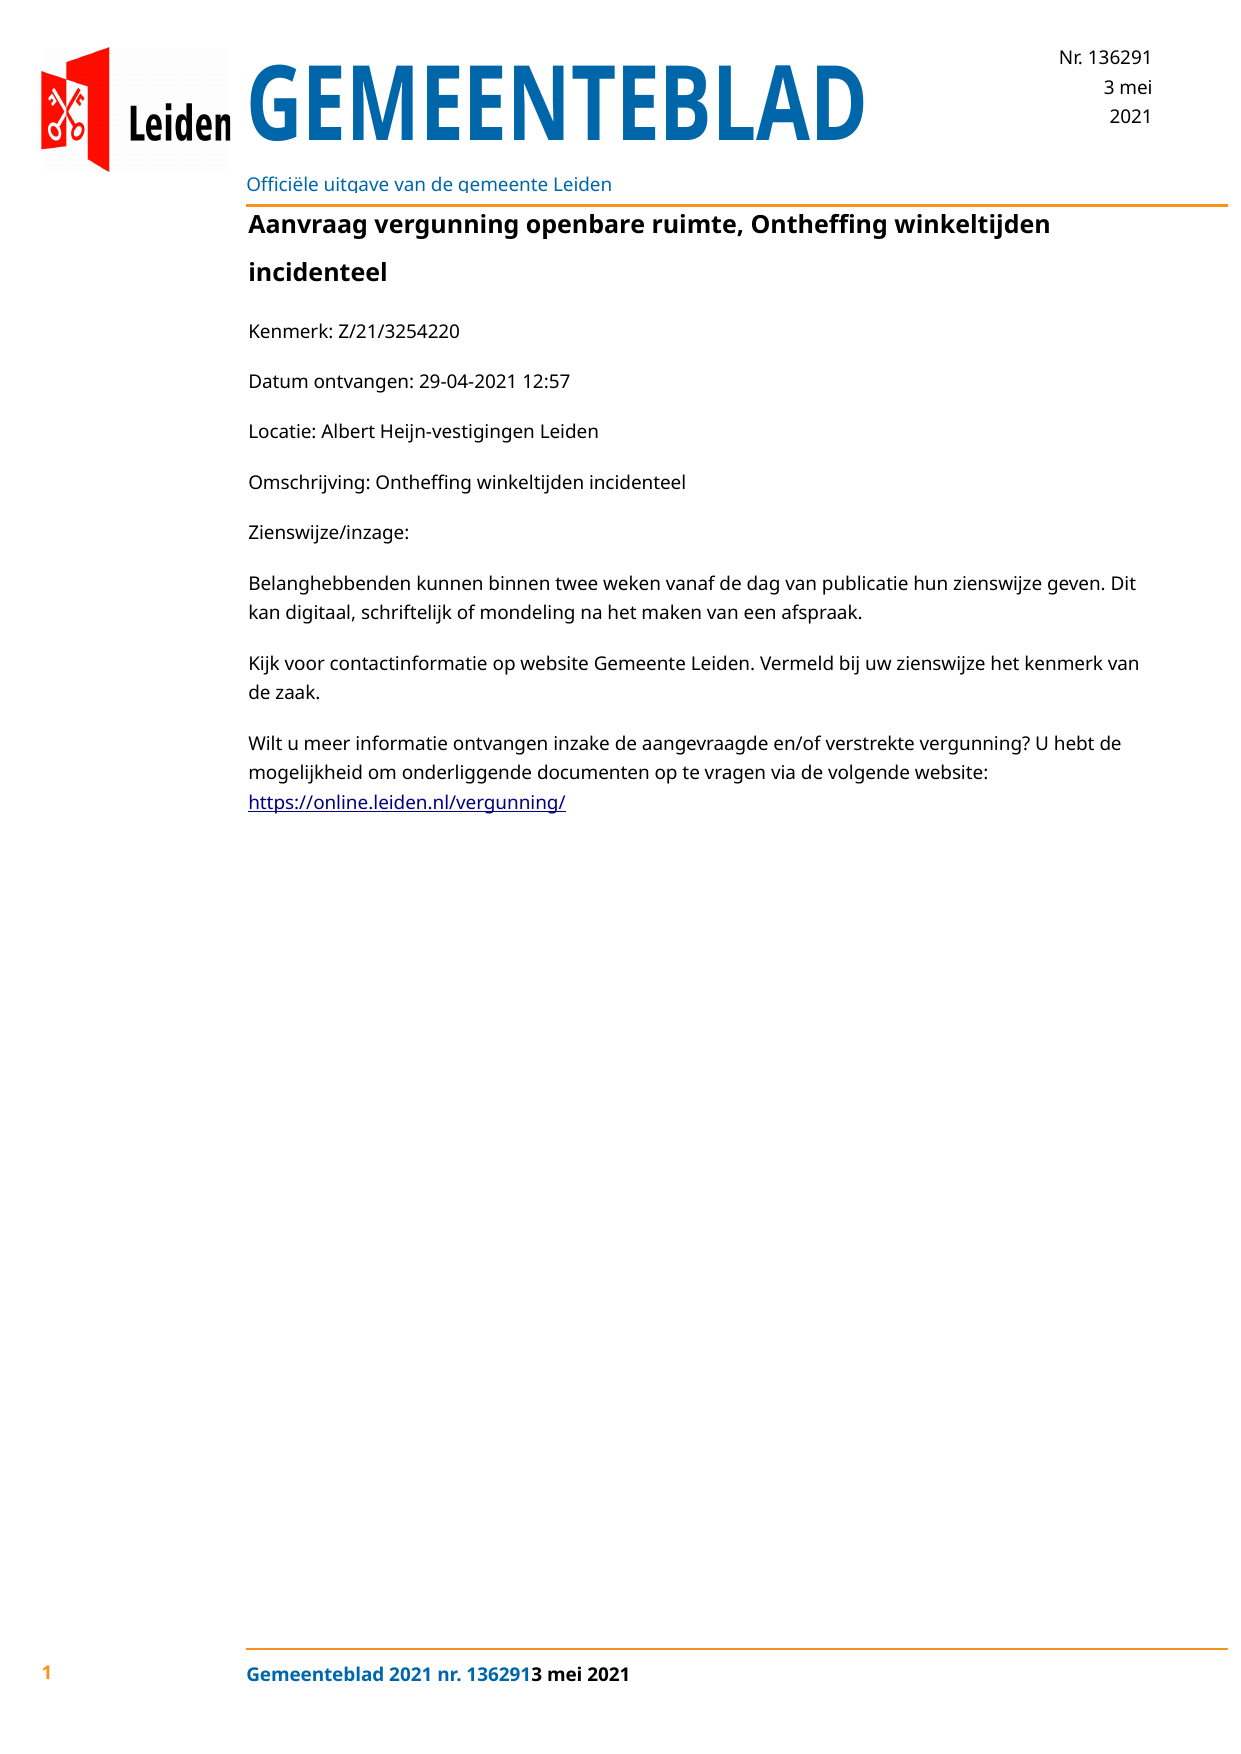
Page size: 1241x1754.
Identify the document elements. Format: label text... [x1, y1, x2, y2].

text Zienswijze/inzage: [248, 519, 1152, 545]
text Locatie: Albert Heijn-vestigingen Leiden [248, 419, 1152, 444]
text Datum ontvangen: 29-04-2021 12:57 [248, 368, 1152, 394]
text Kenmerk: Z/21/3254220 [248, 318, 1152, 344]
text Omschrijving: Ontheffing winkeltijden incidenteel [248, 469, 1152, 495]
text Kijk voor contactinformatie op website Gemeente Leiden. Vermeld bij uw zienswijze het kenmerk van de zaak. [248, 650, 1152, 705]
text Belanghebbenden kunnen binnen twee weken vanaf de dag van publicatie hun zienswijze geven. Dit kan digitaal, schriftelijk of mondeling na het maken van een afspraak. [248, 570, 1152, 625]
text Aanvraag vergunning openbare ruimte, Ontheffing winkeltijden incidenteel [248, 207, 1152, 288]
picture [41, 47, 231, 172]
text Wilt u meer informatie ontvangen inzake de aangevraagde en/of verstrekte vergunning? U hebt de mogelijkheid om onderliggende documenten op te vragen via de volgende website: https://online.leiden.nl/vergunning/ [248, 730, 1152, 815]
